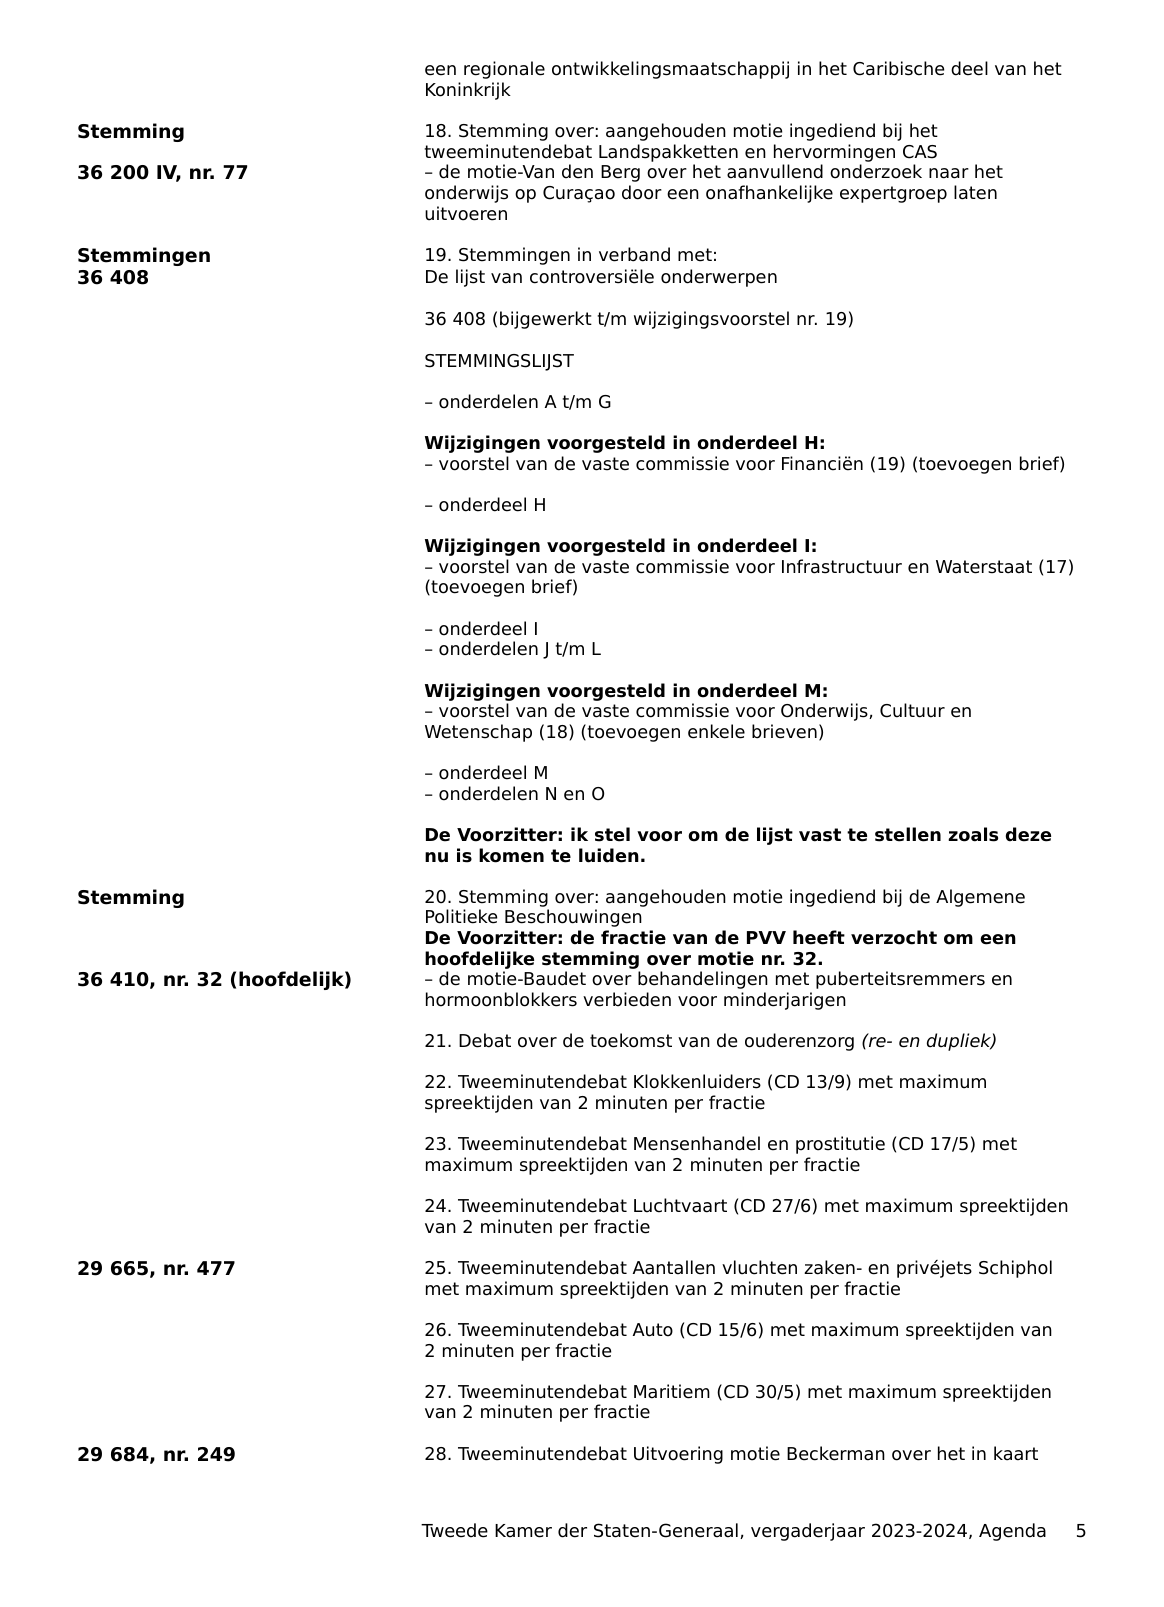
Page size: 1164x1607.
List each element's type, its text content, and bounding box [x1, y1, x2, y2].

table_cell [77, 1423, 401, 1444]
table_cell [77, 392, 401, 412]
table_cell [401, 413, 418, 433]
table_cell een regionale ontwikkelingsmaatschappij in het Caribische deel van het Koninkrijk [418, 59, 1087, 100]
table_cell [401, 1011, 418, 1031]
table_cell [418, 743, 1087, 763]
table_cell [77, 763, 401, 784]
table_cell Wijzigingen voorgesteld in onderdeel M: [418, 681, 1087, 701]
table_cell 20. Stemming over: aangehouden motie ingediend bij de Algemene Politieke Beschouwingen [418, 887, 1087, 928]
table_cell [77, 660, 401, 681]
table_cell [418, 289, 1087, 309]
table_cell [401, 1299, 418, 1320]
table_cell Stemming [77, 887, 401, 928]
table_cell [401, 1134, 418, 1176]
table_cell [401, 536, 418, 557]
table_cell [401, 162, 418, 224]
table_cell [401, 743, 418, 763]
table_cell 28. Tweeminutendebat Uitvoering motie Beckerman over het in kaart [418, 1444, 1087, 1466]
table_cell [401, 245, 418, 267]
table_cell [77, 1196, 401, 1237]
table_cell – onderdelen A t/m G [418, 392, 1087, 412]
table_cell [401, 887, 418, 928]
table_cell [401, 1238, 418, 1258]
table_cell [418, 660, 1087, 681]
table_cell [401, 100, 418, 121]
table_cell – voorstel van de vaste commissie voor Financiën (19) (toevoegen brief) [418, 454, 1087, 474]
table_cell [401, 289, 418, 309]
table_cell [77, 1382, 401, 1423]
table_cell [77, 1073, 401, 1114]
table_cell [418, 100, 1087, 121]
table_cell [401, 1031, 418, 1052]
table_cell [77, 1114, 401, 1134]
table_cell 36 410, nr. 32 (hoofdelijk) [77, 969, 401, 1011]
table_cell [401, 121, 418, 162]
table_cell Wijzigingen voorgesteld in onderdeel H: [418, 433, 1087, 454]
table_cell [77, 619, 401, 639]
table_cell [418, 866, 1087, 887]
table_cell – de motie-Van den Berg over het aanvullend onderzoek naar het onderwijs op Curaçao door een onafhankelijke expertgroep laten uitvoeren [418, 162, 1087, 224]
table_cell De Voorzitter: de fractie van de PVV heeft verzocht om een hoofdelijke stemming over motie nr. 32. [418, 928, 1087, 969]
table_cell [77, 1011, 401, 1031]
table_cell – de motie-Baudet over behandelingen met puberteitsremmers en hormoonblokkers verbieden voor minderjarigen [418, 969, 1087, 1011]
table_cell [77, 433, 401, 454]
table_cell [77, 371, 401, 392]
table_cell [77, 1134, 401, 1176]
table_cell [418, 474, 1087, 495]
table_cell [418, 1423, 1087, 1444]
table_cell [77, 1176, 401, 1196]
table_cell [77, 784, 401, 804]
table_cell [401, 1073, 418, 1114]
table_cell 19. Stemmingen in verband met: [418, 245, 1087, 267]
table_cell [401, 598, 418, 619]
table_cell [401, 619, 418, 639]
table_cell [401, 351, 418, 371]
table_cell 21. Debat over de toekomst van de ouderenzorg (re- en dupliek) [418, 1031, 1087, 1052]
table_cell [418, 224, 1087, 245]
table_cell [418, 330, 1087, 351]
table_cell [401, 681, 418, 701]
table_cell [418, 1011, 1087, 1031]
table_cell [77, 536, 401, 557]
table_cell [401, 1196, 418, 1237]
table_cell [401, 1361, 418, 1382]
table_cell [401, 1114, 418, 1134]
table_cell [401, 660, 418, 681]
table_cell [77, 598, 401, 619]
table_cell – voorstel van de vaste commissie voor Infrastructuur en Waterstaat (17) (toevoegen brief) [418, 557, 1087, 598]
table_cell [401, 1320, 418, 1361]
table_cell [401, 59, 418, 100]
table_cell [418, 1361, 1087, 1382]
table_cell [77, 516, 401, 536]
table_cell [418, 371, 1087, 392]
table_cell [77, 309, 401, 330]
table_cell De Voorzitter: ik stel voor om de lijst vast te stellen zoals deze nu is komen te luiden. [418, 825, 1087, 866]
table_cell Stemmingen [77, 245, 401, 267]
table_cell [77, 743, 401, 763]
table_cell – voorstel van de vaste commissie voor Onderwijs, Cultuur en Wetenschap (18) (toevoegen enkele brieven) [418, 701, 1087, 742]
table_cell 24. Tweeminutendebat Luchtvaart (CD 27/6) met maximum spreektijden van 2 minuten per fractie [418, 1196, 1087, 1237]
table_cell [401, 701, 418, 742]
table_cell [77, 454, 401, 474]
table_cell [418, 1238, 1087, 1258]
table_cell [401, 309, 418, 330]
table_cell STEMMINGSLIJST [418, 351, 1087, 371]
table_cell [77, 289, 401, 309]
table_cell [418, 1176, 1087, 1196]
table_cell [77, 1238, 401, 1258]
table_cell [401, 639, 418, 660]
table_cell [401, 224, 418, 245]
table_cell [401, 825, 418, 866]
table_cell – onderdeel M [418, 763, 1087, 784]
table_cell [77, 59, 401, 100]
table_cell [401, 1444, 418, 1466]
table_cell [401, 330, 418, 351]
table_cell [401, 866, 418, 887]
table_cell – onderdeel I [418, 619, 1087, 639]
table_cell [401, 1258, 418, 1299]
table_cell [401, 969, 418, 1011]
table_cell – onderdeel H [418, 495, 1087, 516]
table_cell Wijzigingen voorgesteld in onderdeel I: [418, 536, 1087, 557]
table_cell [77, 928, 401, 969]
table_cell [77, 681, 401, 701]
table_cell [418, 1114, 1087, 1134]
table_cell [77, 224, 401, 245]
table_cell [401, 433, 418, 454]
table_cell [418, 1299, 1087, 1320]
table_cell [401, 1052, 418, 1072]
table_cell 27. Tweeminutendebat Maritiem (CD 30/5) met maximum spreektijden van 2 minuten per fractie [418, 1382, 1087, 1423]
table_cell [401, 454, 418, 474]
table_cell [77, 351, 401, 371]
table_cell [401, 516, 418, 536]
table_cell [77, 825, 401, 866]
table_cell 18. Stemming over: aangehouden motie ingediend bij het tweeminutendebat Landspakketten en hervormingen CAS [418, 121, 1087, 162]
table_cell [77, 495, 401, 516]
table_cell [77, 1320, 401, 1361]
table_cell [418, 598, 1087, 619]
table_cell [77, 804, 401, 825]
table_cell [77, 100, 401, 121]
table_cell De lijst van controversiële onderwerpen [418, 267, 1087, 289]
table_cell [77, 474, 401, 495]
table_cell 36 200 IV, nr. 77 [77, 162, 401, 224]
table_cell [77, 701, 401, 742]
table_cell [77, 1052, 401, 1072]
table_cell 36 408 (bijgewerkt t/m wijzigingsvoorstel nr. 19) [418, 309, 1087, 330]
table_cell 23. Tweeminutendebat Mensenhandel en prostitutie (CD 17/5) met maximum spreektijden van 2 minuten per fractie [418, 1134, 1087, 1176]
table_cell [401, 928, 418, 969]
table_cell [418, 516, 1087, 536]
table_cell – onderdelen N en O [418, 784, 1087, 804]
table_cell [401, 371, 418, 392]
table_cell [418, 804, 1087, 825]
table_cell [401, 557, 418, 598]
table_cell [77, 1031, 401, 1052]
table_cell [401, 1176, 418, 1196]
table_cell [77, 330, 401, 351]
table_cell [401, 1423, 418, 1444]
table_cell [401, 392, 418, 412]
table_cell [418, 413, 1087, 433]
table_cell 25. Tweeminutendebat Aantallen vluchten zaken- en privéjets Schiphol met maximum spreektijden van 2 minuten per fractie [418, 1258, 1087, 1299]
table_cell 29 684, nr. 249 [77, 1444, 401, 1466]
table_cell [401, 784, 418, 804]
table_cell 29 665, nr. 477 [77, 1258, 401, 1299]
table_cell [418, 1052, 1087, 1072]
table_cell [77, 413, 401, 433]
table_cell [401, 495, 418, 516]
table_cell 26. Tweeminutendebat Auto (CD 15/6) met maximum spreektijden van 2 minuten per fractie [418, 1320, 1087, 1361]
table_cell [401, 804, 418, 825]
table_cell [401, 474, 418, 495]
table_cell [401, 763, 418, 784]
table_cell – onderdelen J t/m L [418, 639, 1087, 660]
table_cell 36 408 [77, 267, 401, 289]
table_cell [401, 267, 418, 289]
table_cell [77, 557, 401, 598]
table_cell Stemming [77, 121, 401, 162]
table_cell [77, 639, 401, 660]
table_cell [77, 1361, 401, 1382]
table_cell 22. Tweeminutendebat Klokkenluiders (CD 13/9) met maximum spreektijden van 2 minuten per fractie [418, 1073, 1087, 1114]
table_cell [77, 1299, 401, 1320]
table_cell [77, 866, 401, 887]
table_cell [401, 1382, 418, 1423]
